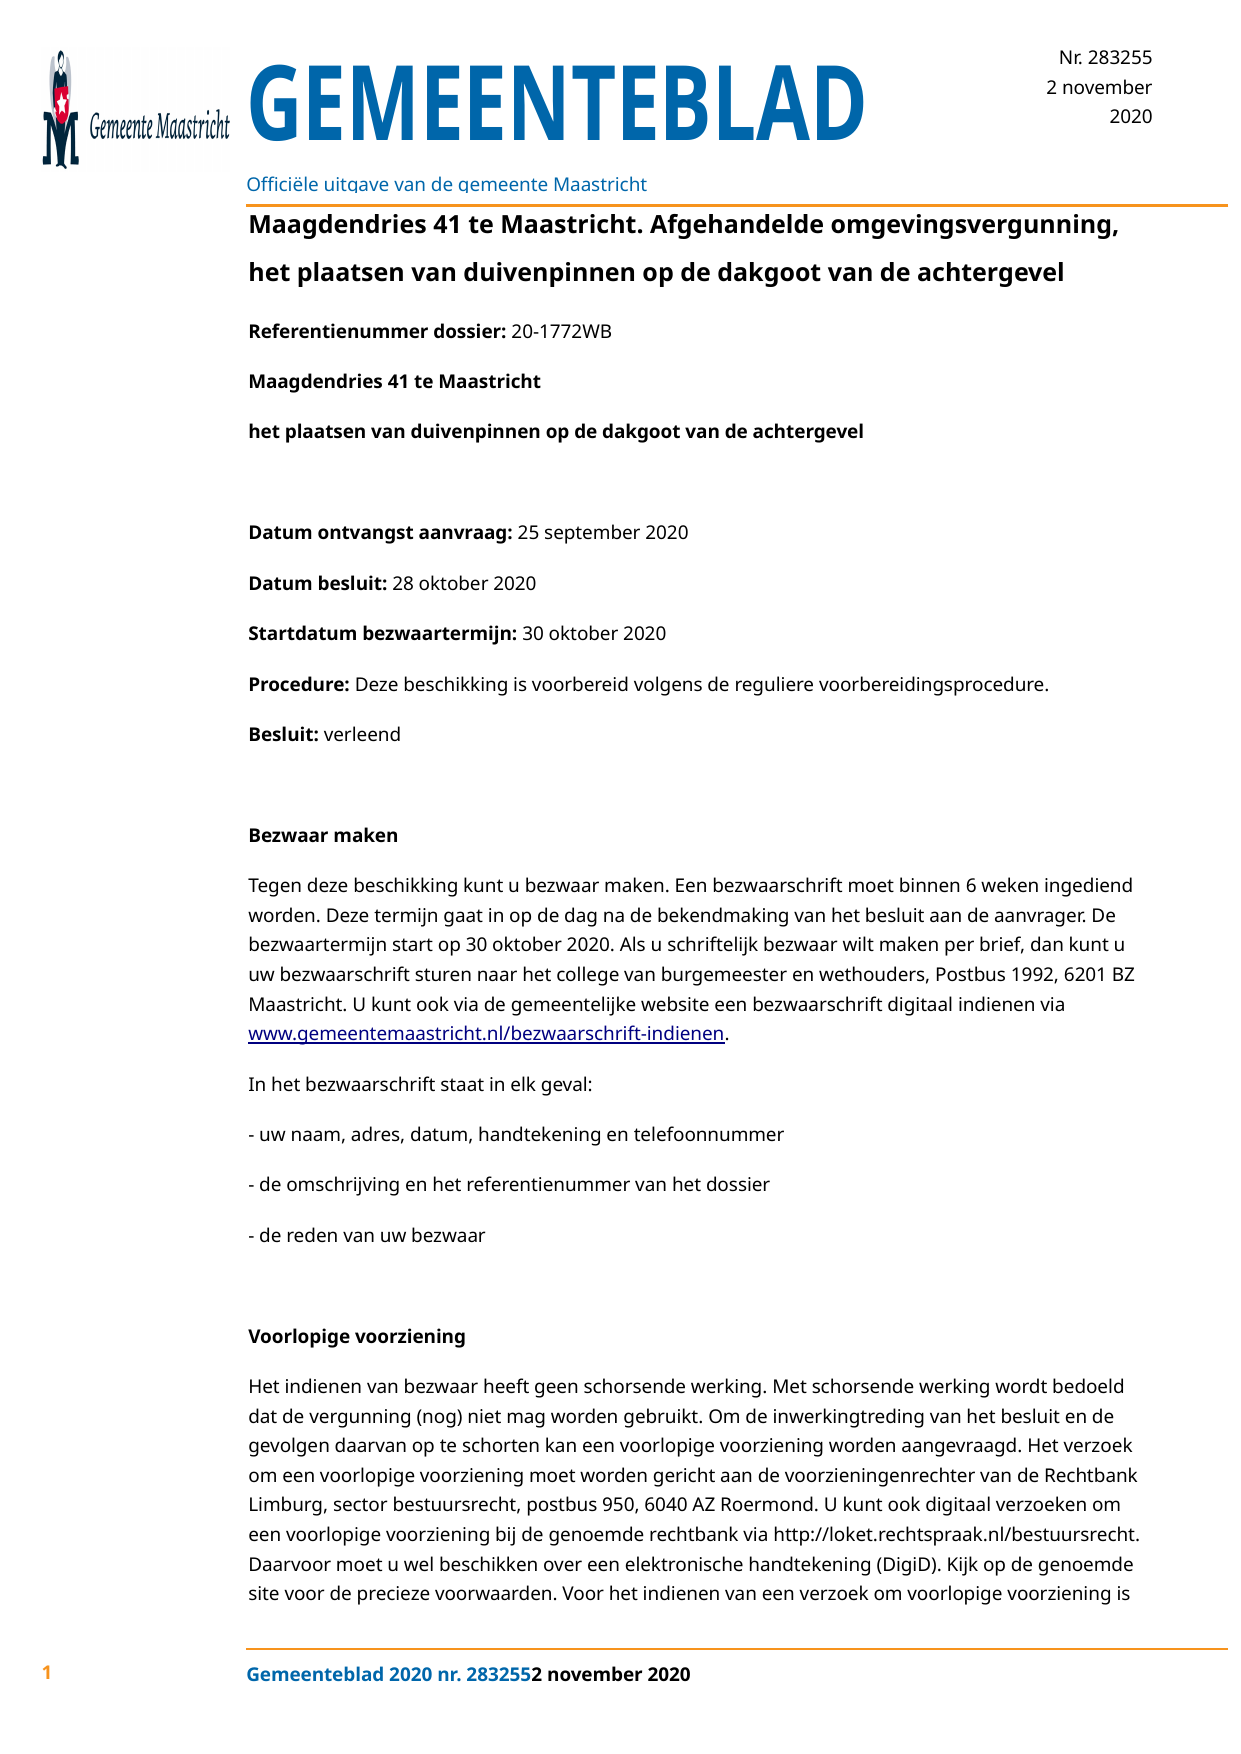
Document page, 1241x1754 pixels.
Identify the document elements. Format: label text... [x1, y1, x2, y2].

text Startdatum bezwaartermijn: 30 oktober 2020 [248, 620, 1152, 646]
text Maagdendries 41 te Maastricht. Afgehandelde omgevingsvergunning, het plaatsen van duivenpinnen op de dakgoot van de achtergevel [248, 207, 1152, 288]
text Voorlopige voorziening [248, 1323, 1152, 1349]
text Datum ontvangst aanvraag: 25 september 2020 [248, 519, 1152, 545]
text Datum besluit: 28 oktober 2020 [248, 570, 1152, 596]
text Het indienen van bezwaar heeft geen schorsende werking. Met schorsende werking wordt bedoeld dat de vergunning (nog) niet mag worden gebruikt. Om de inwerkingtreding van het besluit en de gevolgen daarvan op te schorten kan een voorlopige voorziening worden aangevraagd. Het verzoek om een voorlopige voorziening moet worden gericht aan de voorzieningenrechter van de Rechtbank Limburg, sector bestuursrecht, postbus 950, 6040 AZ Roermond. U kunt ook digitaal verzoeken om een voorlopige voorziening bij de genoemde rechtbank via http://loket.rechtspraak.nl/bestuursrecht. Daarvoor moet u wel beschikken over een elektronische handtekening (DigiD). Kijk op de genoemde site voor de precieze voorwaarden. Voor het indienen van een verzoek om voorlopige voorziening is [248, 1373, 1152, 1606]
text - uw naam, adres, datum, handtekening en telefoonnummer [248, 1121, 1152, 1147]
text - de reden van uw bezwaar [248, 1222, 1152, 1248]
text Besluit: verleend [248, 721, 1152, 747]
text - de omschrijving en het referentienummer van het dossier [248, 1172, 1152, 1197]
text Referentienummer dossier: 20-1772WB [248, 318, 1152, 344]
text Procedure: Deze beschikking is voorbereid volgens de reguliere voorbereidingsprocedure. [248, 671, 1152, 697]
text Bezwaar maken [248, 822, 1152, 848]
text In het bezwaarschrift staat in elk geval: [248, 1071, 1152, 1097]
text Tegen deze beschikking kunt u bezwaar maken. Een bezwaarschrift moet binnen 6 weken ingediend worden. Deze termijn gaat in op de dag na de bekendmaking van het besluit aan de aanvrager. De bezwaartermijn start op 30 oktober 2020. Als u schriftelijk bezwaar wilt maken per brief, dan kunt u uw bezwaarschrift sturen naar het college van burgemeester en wethouders, Postbus 1992, 6201 BZ Maastricht. U kunt ook via de gemeentelijke website een bezwaarschrift digitaal indienen via www.gemeentemaastricht.nl/bezwaarschrift-indienen. [248, 872, 1152, 1046]
text het plaatsen van duivenpinnen op de dakgoot van de achtergevel [248, 419, 1152, 444]
text Maagdendries 41 te Maastricht [248, 368, 1152, 394]
picture [41, 47, 231, 172]
